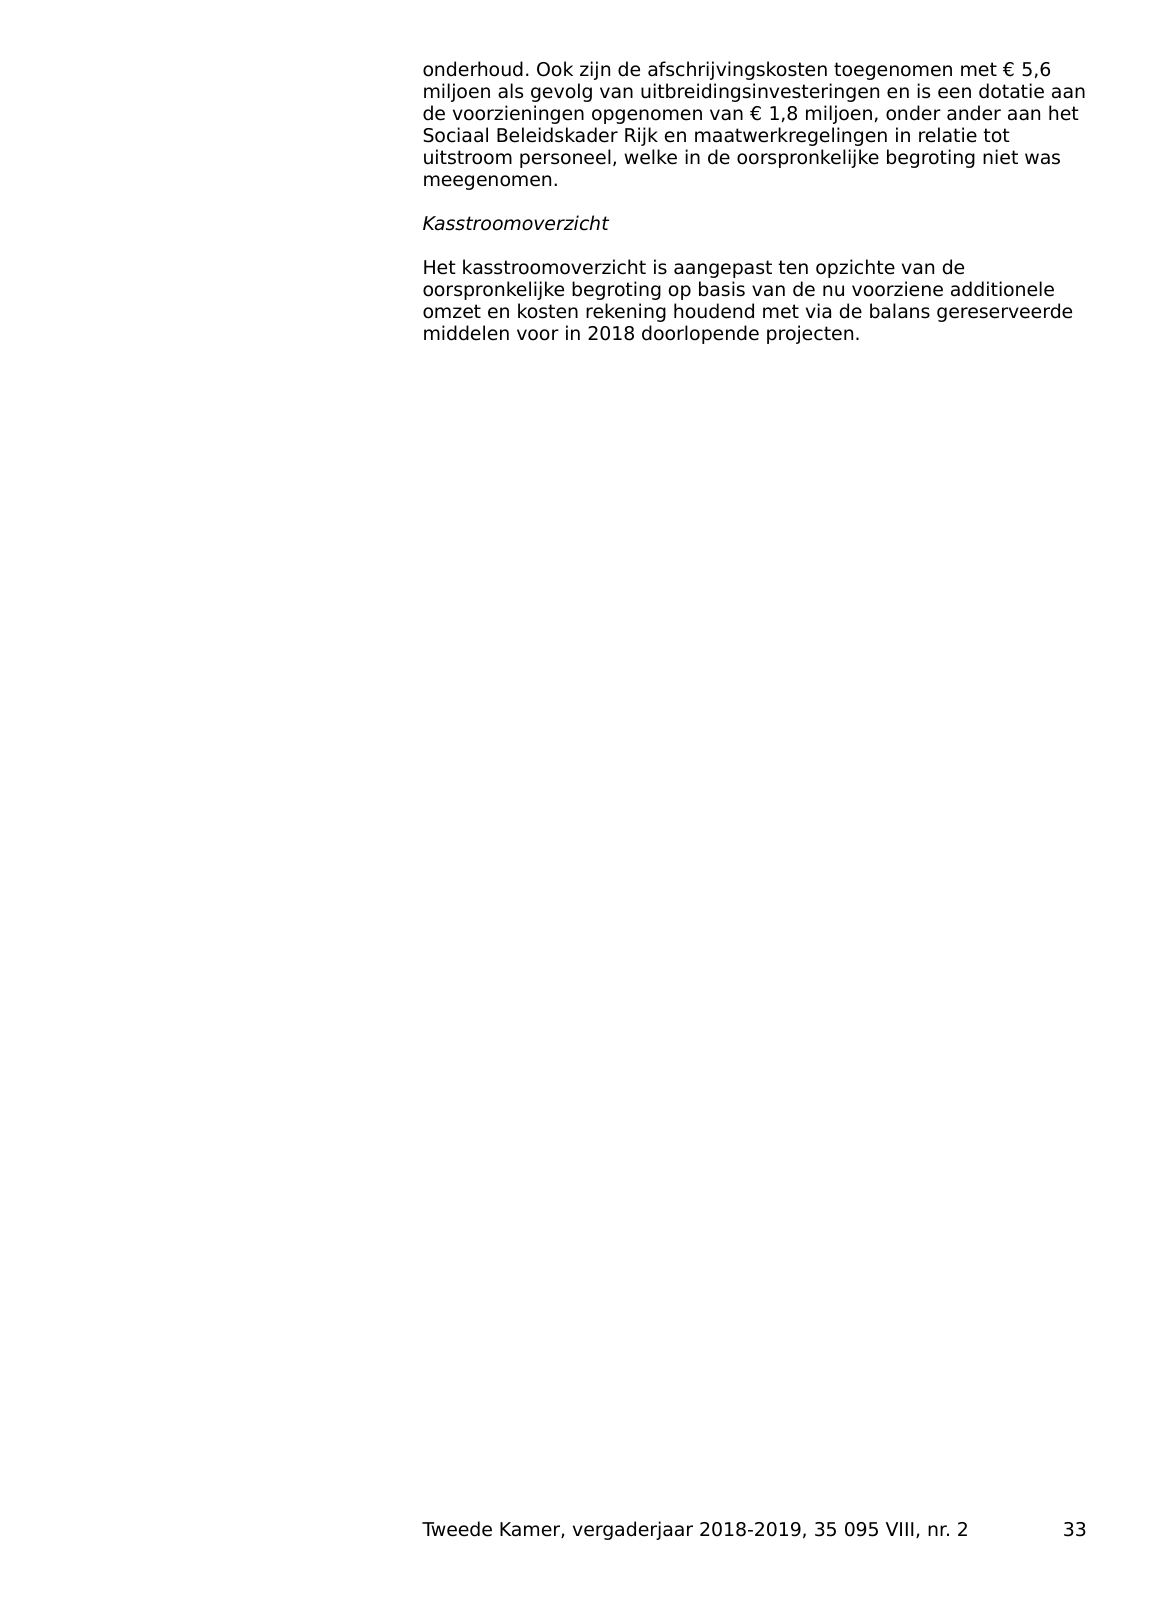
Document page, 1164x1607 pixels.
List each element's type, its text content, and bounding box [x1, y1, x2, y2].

text Het kasstroomoverzicht is aangepast ten opzichte van de oorspronkelijke begroting op basis van de nu voorziene additionele omzet en kosten rekening houdend met via de balans gereserveerde middelen voor in 2018 doorlopende projecten. [422, 257, 1087, 345]
subtitle Kasstroomoverzicht [422, 213, 1087, 235]
text onderhoud. Ook zijn de afschrijvingskosten toegenomen met € 5,6 miljoen als gevolg van uitbreidingsinvesteringen en is een dotatie aan de voorzieningen opgenomen van € 1,8 miljoen, onder ander aan het Sociaal Beleidskader Rijk en maatwerkregelingen in relatie tot uitstroom personeel, welke in de oorspronkelijke begroting niet was meegenomen. [422, 59, 1087, 191]
